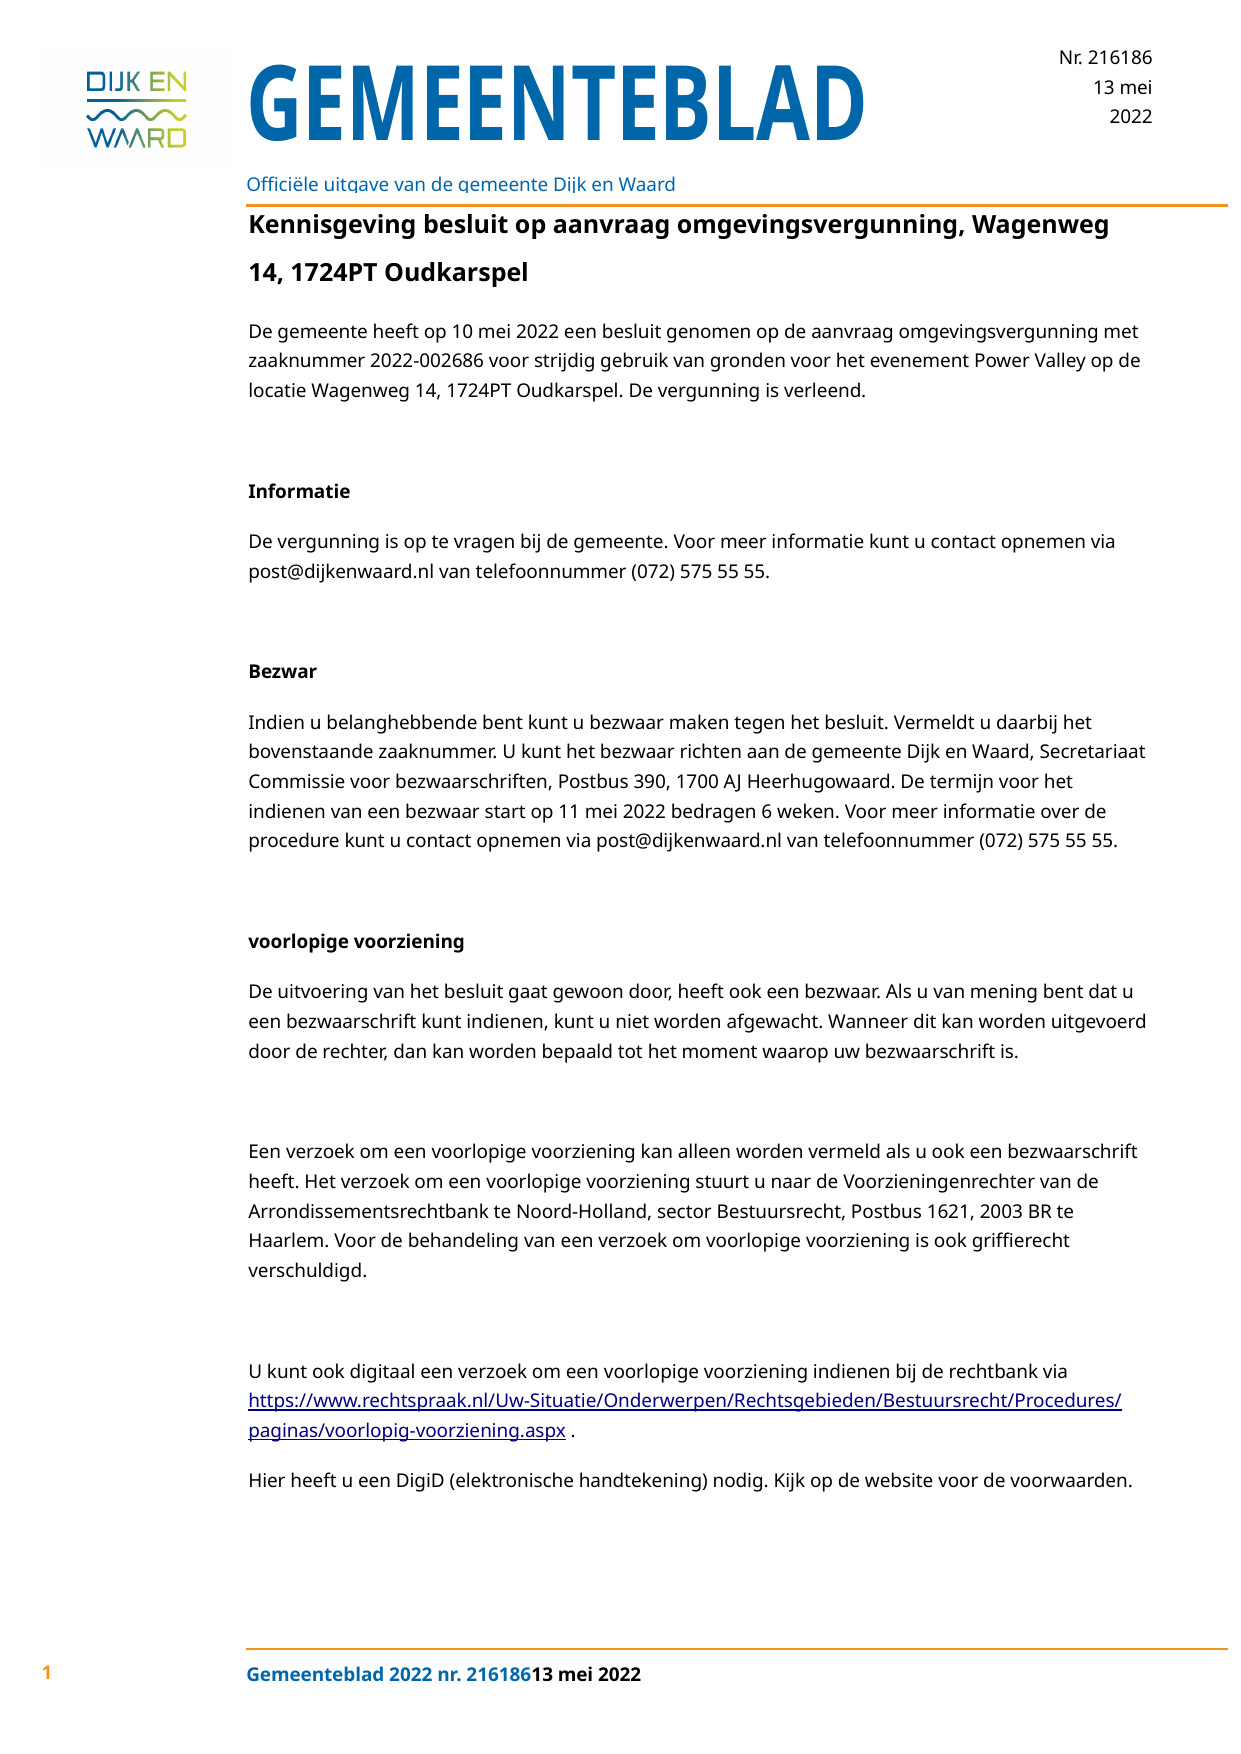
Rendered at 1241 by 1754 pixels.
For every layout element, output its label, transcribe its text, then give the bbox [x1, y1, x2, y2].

text Bezwar [248, 659, 1152, 684]
text Informatie [248, 478, 1152, 504]
text Een verzoek om een ​​voorlopige voorziening kan alleen worden vermeld als u ook een bezwaarschrift heeft. Het verzoek om een ​​voorlopige voorziening stuurt u naar de Voorzieningenrechter van de Arrondissementsrechtbank te Noord-Holland, sector Bestuursrecht, Postbus 1621, 2003 BR te Haarlem. Voor de behandeling van een verzoek om voorlopige voorziening is ook griffierecht verschuldigd. [248, 1139, 1152, 1283]
text De gemeente heeft op 10 mei 2022 een besluit genomen op de aanvraag omgevingsvergunning met zaaknummer 2022-002686 voor strijdig gebruik van gronden voor het evenement Power Valley op de locatie Wagenweg 14, 1724PT Oudkarspel. De vergunning is verleend. [248, 318, 1152, 403]
picture [41, 47, 231, 172]
text Hier heeft u een DigiD (elektronische handtekening) nodig. Kijk op de website voor de voorwaarden. [248, 1467, 1152, 1493]
text De uitvoering van het besluit gaat gewoon door, heeft ook een bezwaar. Als u van mening bent dat u een bezwaarschrift kunt indienen, kunt u niet worden afgewacht. Wanneer dit kan worden uitgevoerd door de rechter, dan kan worden bepaald tot het moment waarop uw bezwaarschrift is. [248, 979, 1152, 1064]
text Indien u belanghebbende bent kunt u bezwaar maken tegen het besluit. Vermeldt u daarbij het bovenstaande zaaknummer. U kunt het bezwaar richten aan de gemeente Dijk en Waard, Secretariaat Commissie voor bezwaarschriften, Postbus 390, 1700 AJ Heerhugowaard. De termijn voor het indienen van een bezwaar start op 11 mei 2022 bedragen 6 weken. Voor meer informatie over de procedure kunt u contact opnemen via post@dijkenwaard.nl van telefoonnummer (072) 575 55 55. [248, 709, 1152, 853]
text Kennisgeving besluit op aanvraag omgevingsvergunning, Wagenweg 14, 1724PT Oudkarspel [248, 207, 1152, 288]
text De vergunning is op te vragen bij de gemeente. Voor meer informatie kunt u contact opnemen via post@dijkenwaard.nl van telefoonnummer (072) 575 55 55. [248, 528, 1152, 584]
text U kunt ook digitaal een verzoek om een ​​​​​​voorlopige voorziening indienen bij de rechtbank via https://www.rechtspraak.nl/Uw-Situatie/Onderwerpen/Rechtsgebieden/Bestuursrecht/Procedures/paginas/voorlopig-voorziening.aspx . [248, 1358, 1152, 1443]
text voorlopige voorziening [248, 928, 1152, 954]
